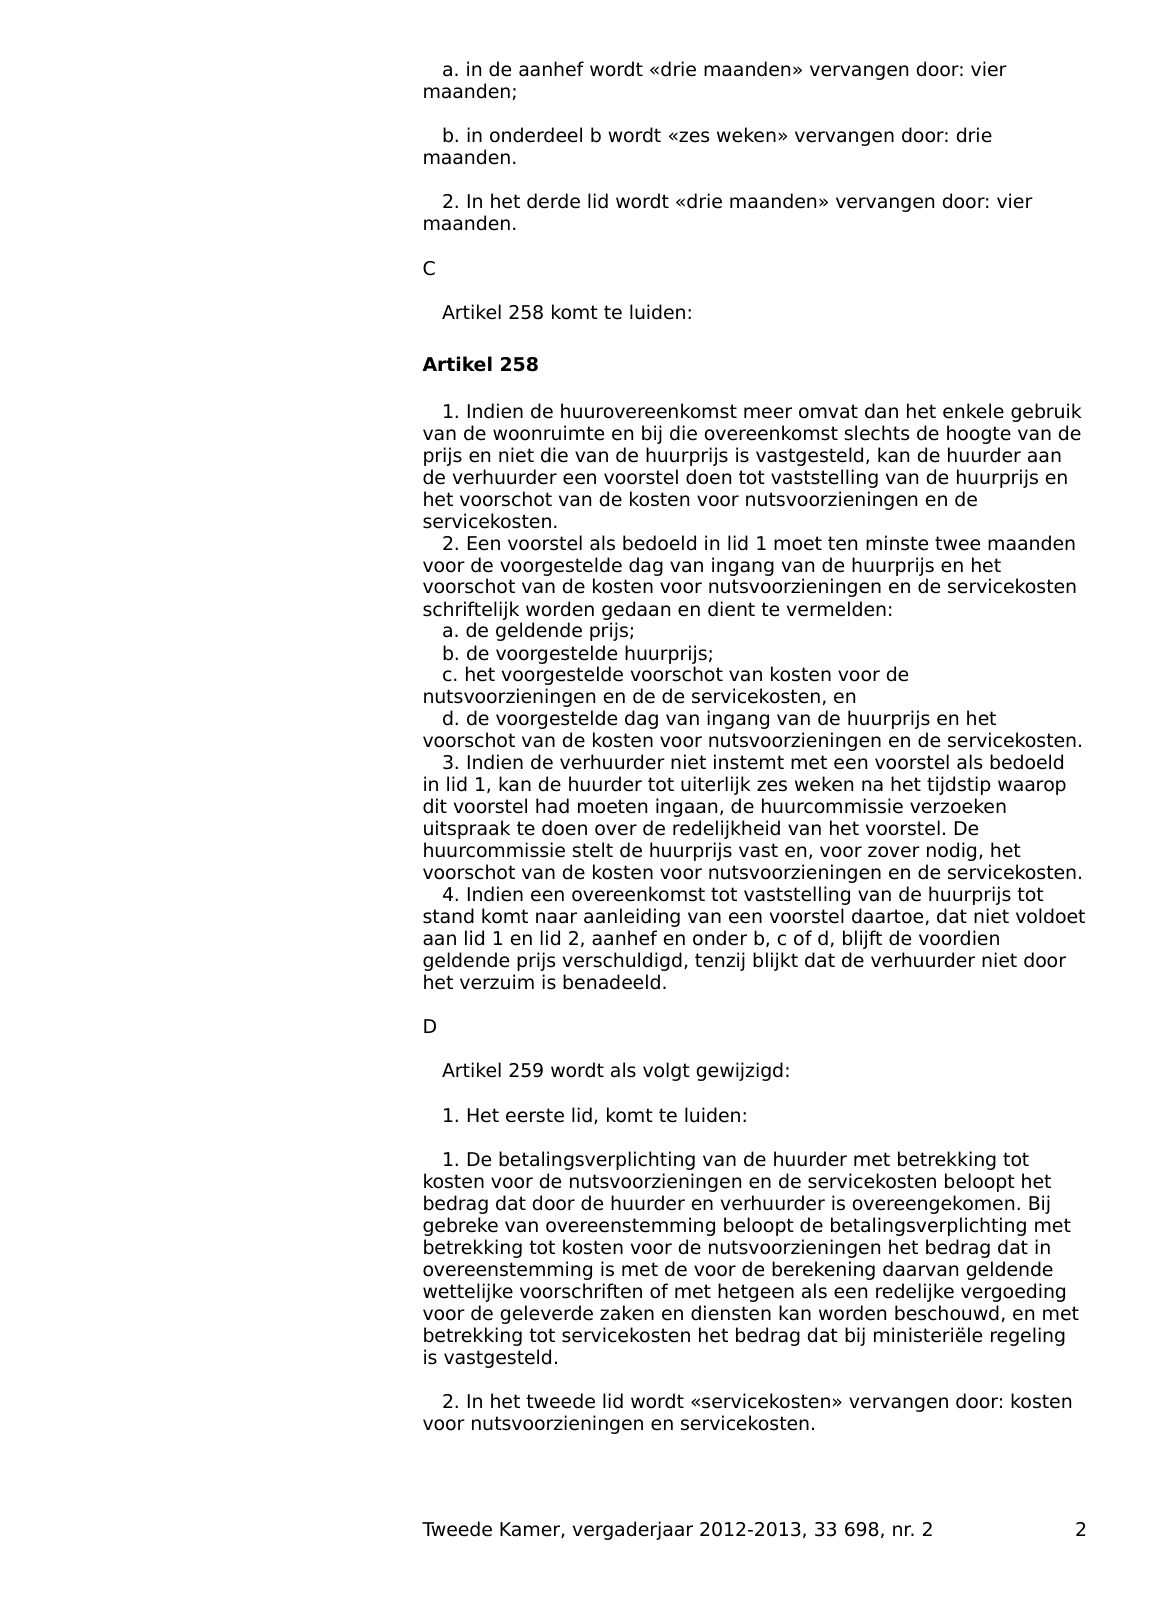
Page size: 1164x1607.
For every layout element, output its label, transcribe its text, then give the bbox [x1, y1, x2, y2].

text b. in onderdeel b wordt «zes weken» vervangen door: drie maanden. [422, 125, 1087, 169]
text 1. De betalingsverplichting van de huurder met betrekking tot kosten voor de nutsvoorzieningen en de servicekosten beloopt het bedrag dat door de huurder en verhuurder is overeengekomen. Bij gebreke van overeenstemming beloopt de betalingsverplichting met betrekking tot kosten voor de nutsvoorzieningen het bedrag dat in overeenstemming is met de voor de berekening daarvan geldende wettelijke voorschriften of met hetgeen als een redelijke vergoeding voor de geleverde zaken en diensten kan worden beschouwd, en met betrekking tot servicekosten het bedrag dat bij ministeriële regeling is vastgesteld. [422, 1149, 1087, 1368]
text b. de voorgestelde huurprijs; [422, 642, 1087, 664]
text D [422, 1016, 1087, 1038]
text 2. In het tweede lid wordt «servicekosten» vervangen door: kosten voor nutsvoorzieningen en servicekosten. [422, 1391, 1087, 1435]
text C [422, 257, 1087, 279]
text Artikel 258 komt te luiden: [422, 302, 1087, 324]
text a. in de aanhef wordt «drie maanden» vervangen door: vier maanden; [422, 59, 1087, 103]
text 2. In het derde lid wordt «drie maanden» vervangen door: vier maanden. [422, 191, 1087, 235]
text 2. Een voorstel als bedoeld in lid 1 moet ten minste twee maanden voor de voorgestelde dag van ingang van de huurprijs en het voorschot van de kosten voor nutsvoorzieningen en de servicekosten schriftelijk worden gedaan en dient te vermelden: [422, 532, 1087, 620]
text 1. Het eerste lid, komt te luiden: [422, 1104, 1087, 1127]
text 1. Indien de huurovereenkomst meer omvat dan het enkele gebruik van de woonruimte en bij die overeenkomst slechts de hoogte van de prijs en niet die van de huurprijs is vastgesteld, kan de huurder aan de verhuurder een voorstel doen tot vaststelling van de huurprijs en het voorschot van de kosten voor nutsvoorzieningen en de servicekosten. [422, 401, 1087, 532]
text a. de geldende prijs; [422, 620, 1087, 642]
text d. de voorgestelde dag van ingang van de huurprijs en het voorschot van de kosten voor nutsvoorzieningen en de servicekosten. [422, 708, 1087, 752]
subtitle Artikel 258 [422, 354, 1087, 376]
text c. het voorgestelde voorschot van kosten voor de nutsvoorzieningen en de de servicekosten, en [422, 664, 1087, 708]
text 3. Indien de verhuurder niet instemt met een voorstel als bedoeld in lid 1, kan de huurder tot uiterlijk zes weken na het tijdstip waarop dit voorstel had moeten ingaan, de huurcommissie verzoeken uitspraak te doen over de redelijkheid van het voorstel. De huurcommissie stelt de huurprijs vast en, voor zover nodig, het voorschot van de kosten voor nutsvoorzieningen en de servicekosten. [422, 752, 1087, 884]
text 4. Indien een overeenkomst tot vaststelling van de huurprijs tot stand komt naar aanleiding van een voorstel daartoe, dat niet voldoet aan lid 1 en lid 2, aanhef en onder b, c of d, blijft de voordien geldende prijs verschuldigd, tenzij blijkt dat de verhuurder niet door het verzuim is benadeeld. [422, 884, 1087, 994]
text Artikel 259 wordt als volgt gewijzigd: [422, 1060, 1087, 1082]
